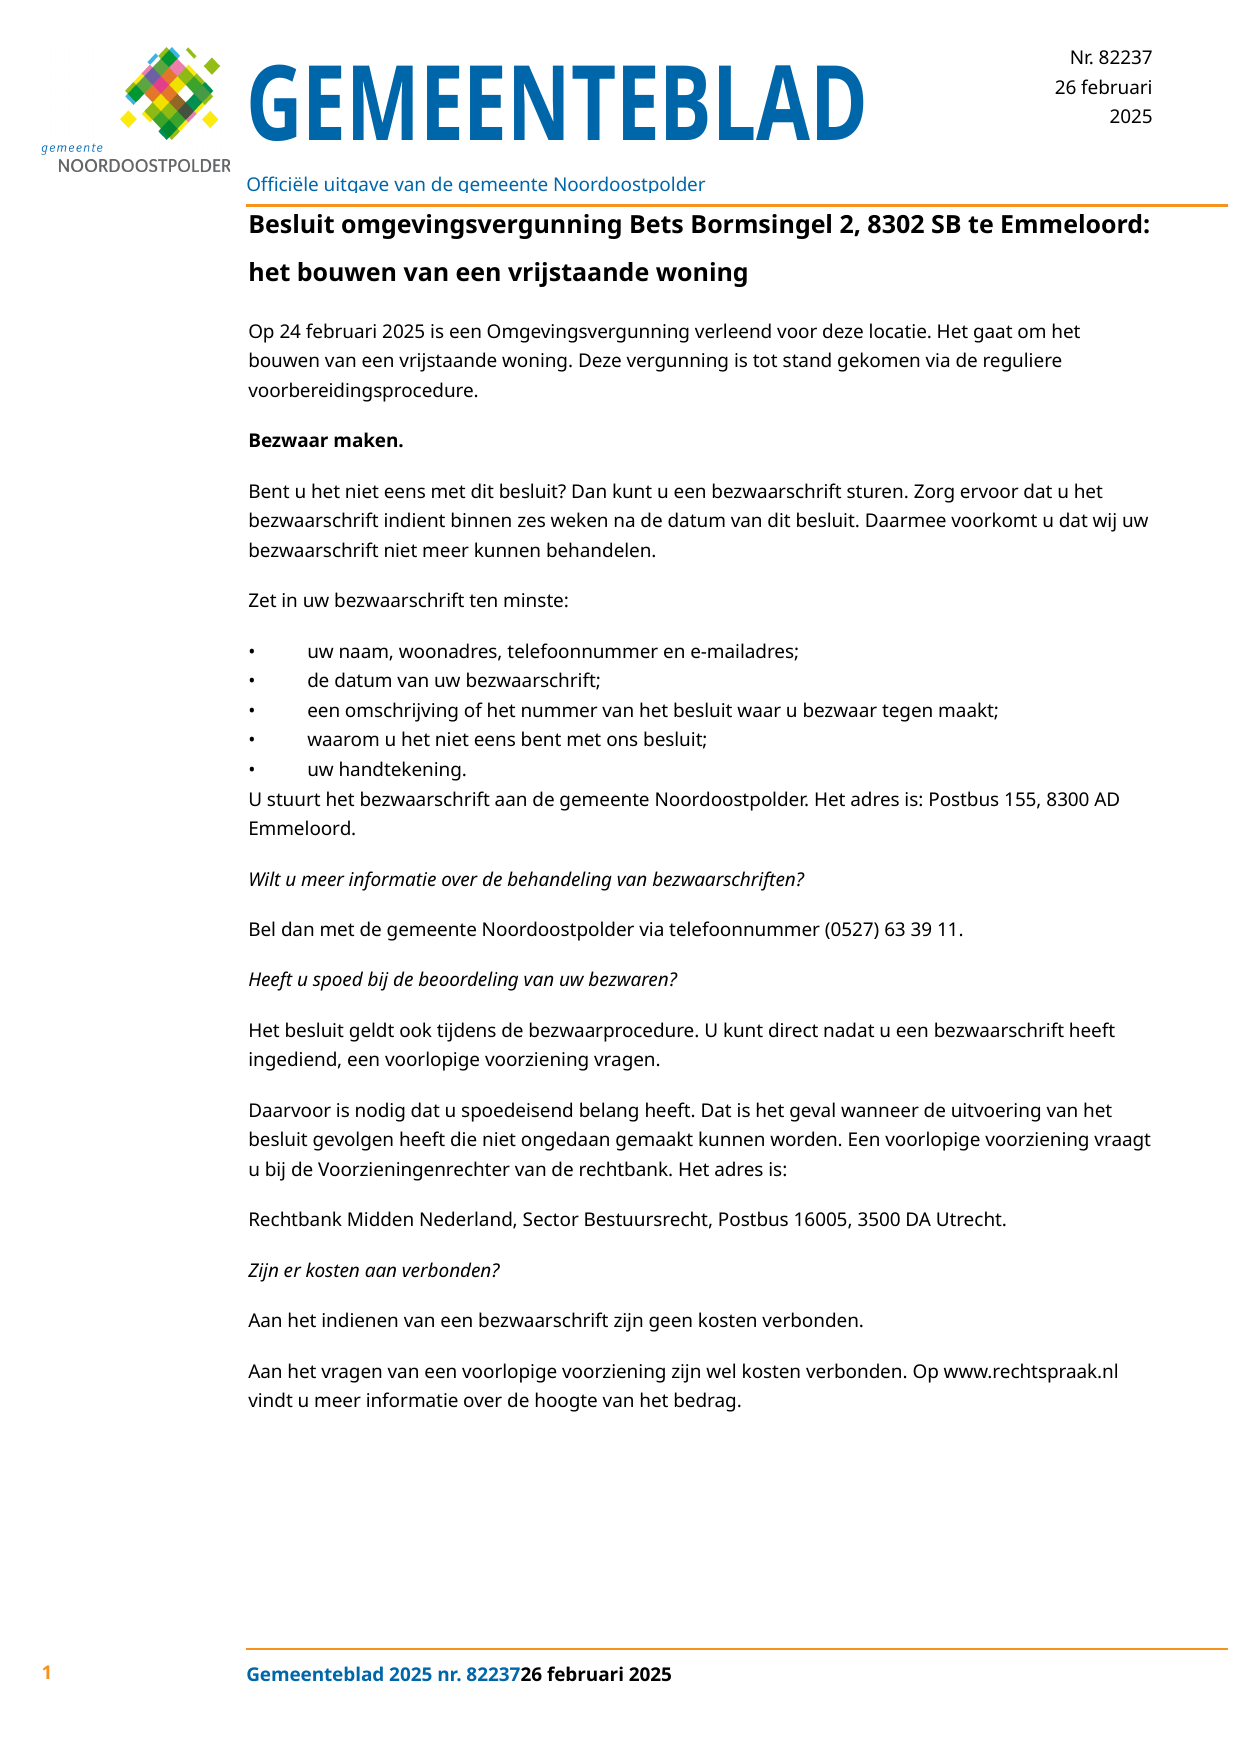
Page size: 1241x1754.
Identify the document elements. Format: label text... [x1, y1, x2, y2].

picture [41, 47, 231, 172]
list uw handtekening. [248, 756, 1152, 782]
text Zet in uw bezwaarschrift ten minste: [248, 587, 1152, 613]
text Wilt u meer informatie over de behandeling van bezwaarschriften? [248, 866, 1152, 892]
list uw naam, woonadres, telefoonnummer en e-mailadres; [248, 638, 1152, 664]
text Op 24 februari 2025 is een Omgevingsvergunning verleend voor deze locatie. Het gaat om het bouwen van een vrijstaande woning. Deze vergunning is tot stand gekomen via de reguliere voorbereidingsprocedure. [248, 318, 1152, 403]
text Het besluit geldt ook tijdens de bezwaarprocedure. U kunt direct nadat u een bezwaarschrift heeft ingediend, een voorlopige voorziening vragen. [248, 1017, 1152, 1072]
text Besluit omgevingsvergunning Bets Bormsingel 2, 8302 SB te Emmeloord: het bouwen van een vrijstaande woning [248, 207, 1152, 288]
text Aan het indienen van een bezwaarschrift zijn geen kosten verbonden. [248, 1307, 1152, 1333]
text Zijn er kosten aan verbonden? [248, 1257, 1152, 1283]
text Bel dan met de gemeente Noordoostpolder via telefoonnummer (0527) 63 39 11. [248, 916, 1152, 942]
list de datum van uw bezwaarschrift; [248, 667, 1152, 693]
text Daarvoor is nodig dat u spoedeisend belang heeft. Dat is het geval wanneer de uitvoering van het besluit gevolgen heeft die niet ongedaan gemaakt kunnen worden. Een voorlopige voorziening vraagt u bij de Voorzieningenrechter van de rechtbank. Het adres is: [248, 1097, 1152, 1182]
text Rechtbank Midden Nederland, Sector Bestuursrecht, Postbus 16005, 3500 DA Utrecht. [248, 1207, 1152, 1232]
text Heeft u spoed bij de beoordeling van uw bezwaren? [248, 967, 1152, 992]
list een omschrijving of het nummer van het besluit waar u bezwaar tegen maakt; [248, 697, 1152, 723]
text Bezwaar maken. [248, 427, 1152, 453]
text Bent u het niet eens met dit besluit? Dan kunt u een bezwaarschrift sturen. Zorg ervoor dat u het bezwaarschrift indient binnen zes weken na de datum van dit besluit. Daarmee voorkomt u dat wij uw bezwaarschrift niet meer kunnen behandelen. [248, 478, 1152, 563]
text U stuurt het bezwaarschrift aan de gemeente Noordoostpolder. Het adres is: Postbus 155, 8300 AD Emmeloord. [248, 786, 1152, 841]
list waarom u het niet eens bent met ons besluit; [248, 727, 1152, 752]
text Aan het vragen van een voorlopige voorziening zijn wel kosten verbonden. Op www.rechtspraak.nl vindt u meer informatie over de hoogte van het bedrag. [248, 1358, 1152, 1413]
